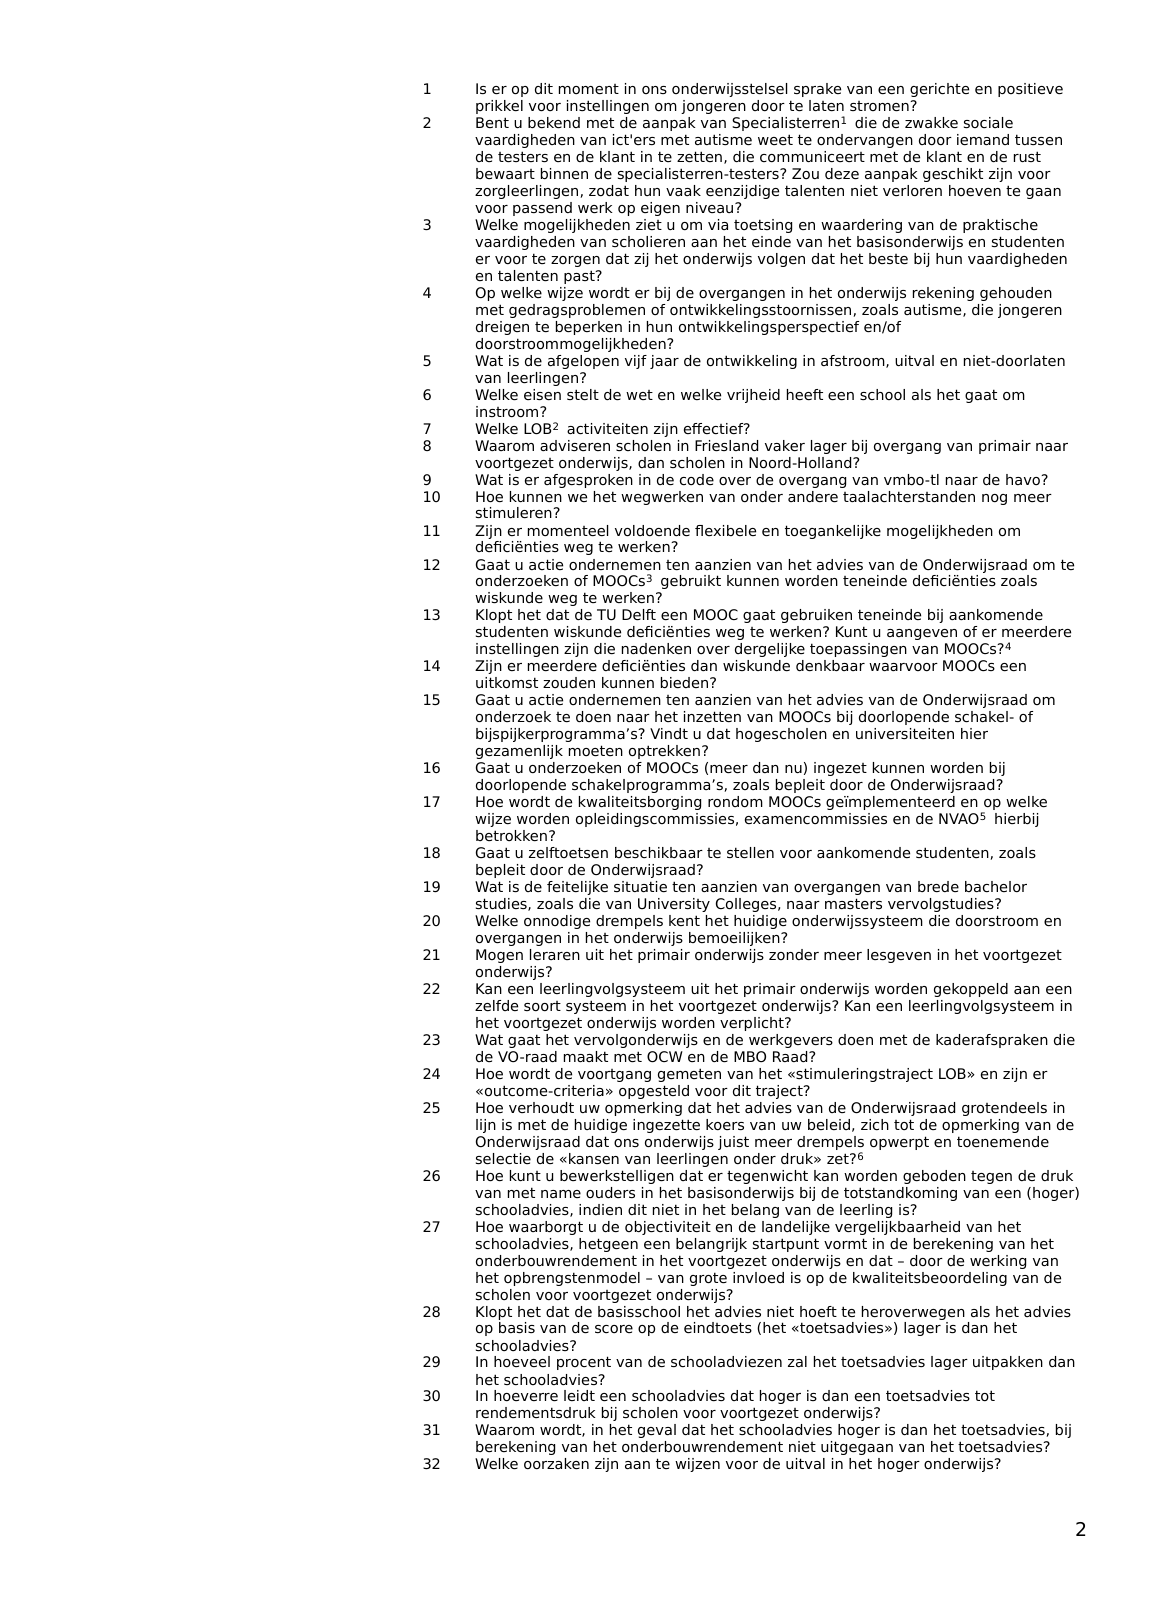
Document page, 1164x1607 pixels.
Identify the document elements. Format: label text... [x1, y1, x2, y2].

table_cell 4 [422, 285, 469, 353]
table_cell Op welke wijze wordt er bij de overgangen in het onderwijs rekening gehouden met gedragsproblemen of ontwikkelingsstoornissen, zoals autisme, die jongeren dreigen te beperken in hun ontwikkelingsperspectief en/of doorstroommogelijkheden? [469, 285, 1087, 353]
table_cell 9 [422, 471, 469, 488]
table_cell Hoe verhoudt uw opmerking dat het advies van de Onderwijsraad grotendeels in lijn is met de huidige ingezette koers van uw beleid, zich tot de opmerking van de Onderwijsraad dat ons onderwijs juist meer drempels opwerpt en toenemende selectie de «kansen van leerlingen onder druk» zet?6 [469, 1100, 1087, 1168]
table_cell Gaat u actie ondernemen ten aanzien van het advies van de Onderwijsraad om onderzoek te doen naar het inzetten van MOOCs bij doorlopende schakel- of bijspijkerprogramma’s? Vindt u dat hogescholen en universiteiten hier gezamenlijk moeten optrekken? [469, 692, 1087, 760]
table_cell 24 [422, 1066, 469, 1100]
table_header Is er op dit moment in ons onderwijsstelsel sprake van een gerichte en positieve prikkel voor instellingen om jongeren door te laten stromen? [469, 81, 1087, 115]
table_cell 21 [422, 947, 469, 981]
table_cell 28 [422, 1304, 469, 1354]
table_cell Klopt het dat de basisschool het advies niet hoeft te heroverwegen als het advies op basis van de score op de eindtoets (het «toetsadvies») lager is dan het schooladvies? [469, 1304, 1087, 1354]
table_cell Wat is er afgesproken in de code over de overgang van vmbo-tl naar de havo? [469, 471, 1087, 488]
table_cell Welke LOB2 activiteiten zijn effectief? [469, 421, 1087, 437]
table_cell 19 [422, 879, 469, 913]
table_cell Zijn er meerdere deficiënties dan wiskunde denkbaar waarvoor MOOCs een uitkomst zouden kunnen bieden? [469, 658, 1087, 692]
table_cell Bent u bekend met de aanpak van Specialisterren1 die de zwakke sociale vaardigheden van ict'ers met autisme weet te ondervangen door iemand tussen de testers en de klant in te zetten, die communiceert met de klant en de rust bewaart binnen de specialisterren-testers? Zou deze aanpak geschikt zijn voor zorgleerlingen, zodat hun vaak eenzijdige talenten niet verloren hoeven te gaan voor passend werk op eigen niveau? [469, 115, 1087, 217]
table_cell 22 [422, 981, 469, 1032]
table_cell Welke onnodige drempels kent het huidige onderwijssysteem die doorstroom en overgangen in het onderwijs bemoeilijken? [469, 913, 1087, 947]
table_cell 27 [422, 1219, 469, 1303]
table_cell 8 [422, 438, 469, 471]
table_cell 16 [422, 760, 469, 794]
table_cell Wat is de afgelopen vijf jaar de ontwikkeling in afstroom, uitval en niet-doorlaten van leerlingen? [469, 353, 1087, 387]
table_cell Wat gaat het vervolgonderwijs en de werkgevers doen met de kaderafspraken die de VO-raad maakt met OCW en de MBO Raad? [469, 1032, 1087, 1066]
table_cell 10 [422, 489, 469, 522]
table_cell Klopt het dat de TU Delft een MOOC gaat gebruiken teneinde bij aankomende studenten wiskunde deficiënties weg te werken? Kunt u aangeven of er meerdere instellingen zijn die nadenken over dergelijke toepassingen van MOOCs?4 [469, 607, 1087, 658]
table_cell 29 [422, 1354, 469, 1388]
table_cell Gaat u onderzoeken of MOOCs (meer dan nu) ingezet kunnen worden bij doorlopende schakelprogramma’s, zoals bepleit door de Onderwijsraad? [469, 760, 1087, 794]
table_cell 20 [422, 913, 469, 947]
table_cell 23 [422, 1032, 469, 1066]
table_cell 32 [422, 1456, 469, 1473]
table_cell 13 [422, 607, 469, 658]
table_cell 7 [422, 421, 469, 437]
table_cell Waarom wordt, in het geval dat het schooladvies hoger is dan het toetsadvies, bij berekening van het onderbouwrendement niet uitgegaan van het toetsadvies? [469, 1422, 1087, 1456]
table_cell Wat is de feitelijke situatie ten aanzien van overgangen van brede bachelor studies, zoals die van University Colleges, naar masters vervolgstudies? [469, 879, 1087, 913]
table_cell Hoe wordt de kwaliteitsborging rondom MOOCs geïmplementeerd en op welke wijze worden opleidingscommissies, examencommissies en de NVAO5 hierbij betrokken? [469, 794, 1087, 845]
table_cell 25 [422, 1100, 469, 1168]
table_cell 26 [422, 1168, 469, 1218]
table_cell 11 [422, 523, 469, 556]
table_cell 17 [422, 794, 469, 845]
table_cell 14 [422, 658, 469, 692]
table_cell Gaat u actie ondernemen ten aanzien van het advies van de Onderwijsraad om te onderzoeken of MOOCs3 gebruikt kunnen worden teneinde deficiënties zoals wiskunde weg te werken? [469, 556, 1087, 607]
table_cell Hoe kunt u bewerkstelligen dat er tegenwicht kan worden geboden tegen de druk van met name ouders in het basisonderwijs bij de totstandkoming van een (hoger) schooladvies, indien dit niet in het belang van de leerling is? [469, 1168, 1087, 1218]
table_cell In hoeveel procent van de schooladviezen zal het toetsadvies lager uitpakken dan het schooladvies? [469, 1354, 1087, 1388]
table_cell Mogen leraren uit het primair onderwijs zonder meer lesgeven in het voortgezet onderwijs? [469, 947, 1087, 981]
table_cell 30 [422, 1388, 469, 1422]
table_cell 6 [422, 387, 469, 421]
table_cell Hoe wordt de voortgang gemeten van het «stimuleringstraject LOB» en zijn er «outcome-criteria» opgesteld voor dit traject? [469, 1066, 1087, 1100]
table_cell Zijn er momenteel voldoende flexibele en toegankelijke mogelijkheden om deficiënties weg te werken? [469, 523, 1087, 556]
table_header 1 [422, 81, 469, 115]
table_cell 12 [422, 556, 469, 607]
table_cell Waarom adviseren scholen in Friesland vaker lager bij overgang van primair naar voortgezet onderwijs, dan scholen in Noord-Holland? [469, 438, 1087, 471]
table_cell Hoe kunnen we het wegwerken van onder andere taalachterstanden nog meer stimuleren? [469, 489, 1087, 522]
table_cell 5 [422, 353, 469, 387]
table_cell Kan een leerlingvolgsysteem uit het primair onderwijs worden gekoppeld aan een zelfde soort systeem in het voortgezet onderwijs? Kan een leerlingvolgsysteem in het voortgezet onderwijs worden verplicht? [469, 981, 1087, 1032]
table_cell Welke mogelijkheden ziet u om via toetsing en waardering van de praktische vaardigheden van scholieren aan het einde van het basisonderwijs en studenten er voor te zorgen dat zij het onderwijs volgen dat het beste bij hun vaardigheden en talenten past? [469, 217, 1087, 285]
table_cell 15 [422, 692, 469, 760]
table_cell In hoeverre leidt een schooladvies dat hoger is dan een toetsadvies tot rendementsdruk bij scholen voor voortgezet onderwijs? [469, 1388, 1087, 1422]
table_cell Gaat u zelftoetsen beschikbaar te stellen voor aankomende studenten, zoals bepleit door de Onderwijsraad? [469, 845, 1087, 879]
table_cell 31 [422, 1422, 469, 1456]
table_cell 3 [422, 217, 469, 285]
table_cell 18 [422, 845, 469, 879]
table_cell Welke oorzaken zijn aan te wijzen voor de uitval in het hoger onderwijs? [469, 1456, 1087, 1473]
table_cell 2 [422, 115, 469, 217]
table_cell Welke eisen stelt de wet en welke vrijheid heeft een school als het gaat om instroom? [469, 387, 1087, 421]
table_cell Hoe waarborgt u de objectiviteit en de landelijke vergelijkbaarheid van het schooladvies, hetgeen een belangrijk startpunt vormt in de berekening van het onderbouwrendement in het voortgezet onderwijs en dat – door de werking van het opbrengstenmodel – van grote invloed is op de kwaliteitsbeoordeling van de scholen voor voortgezet onderwijs? [469, 1219, 1087, 1303]
